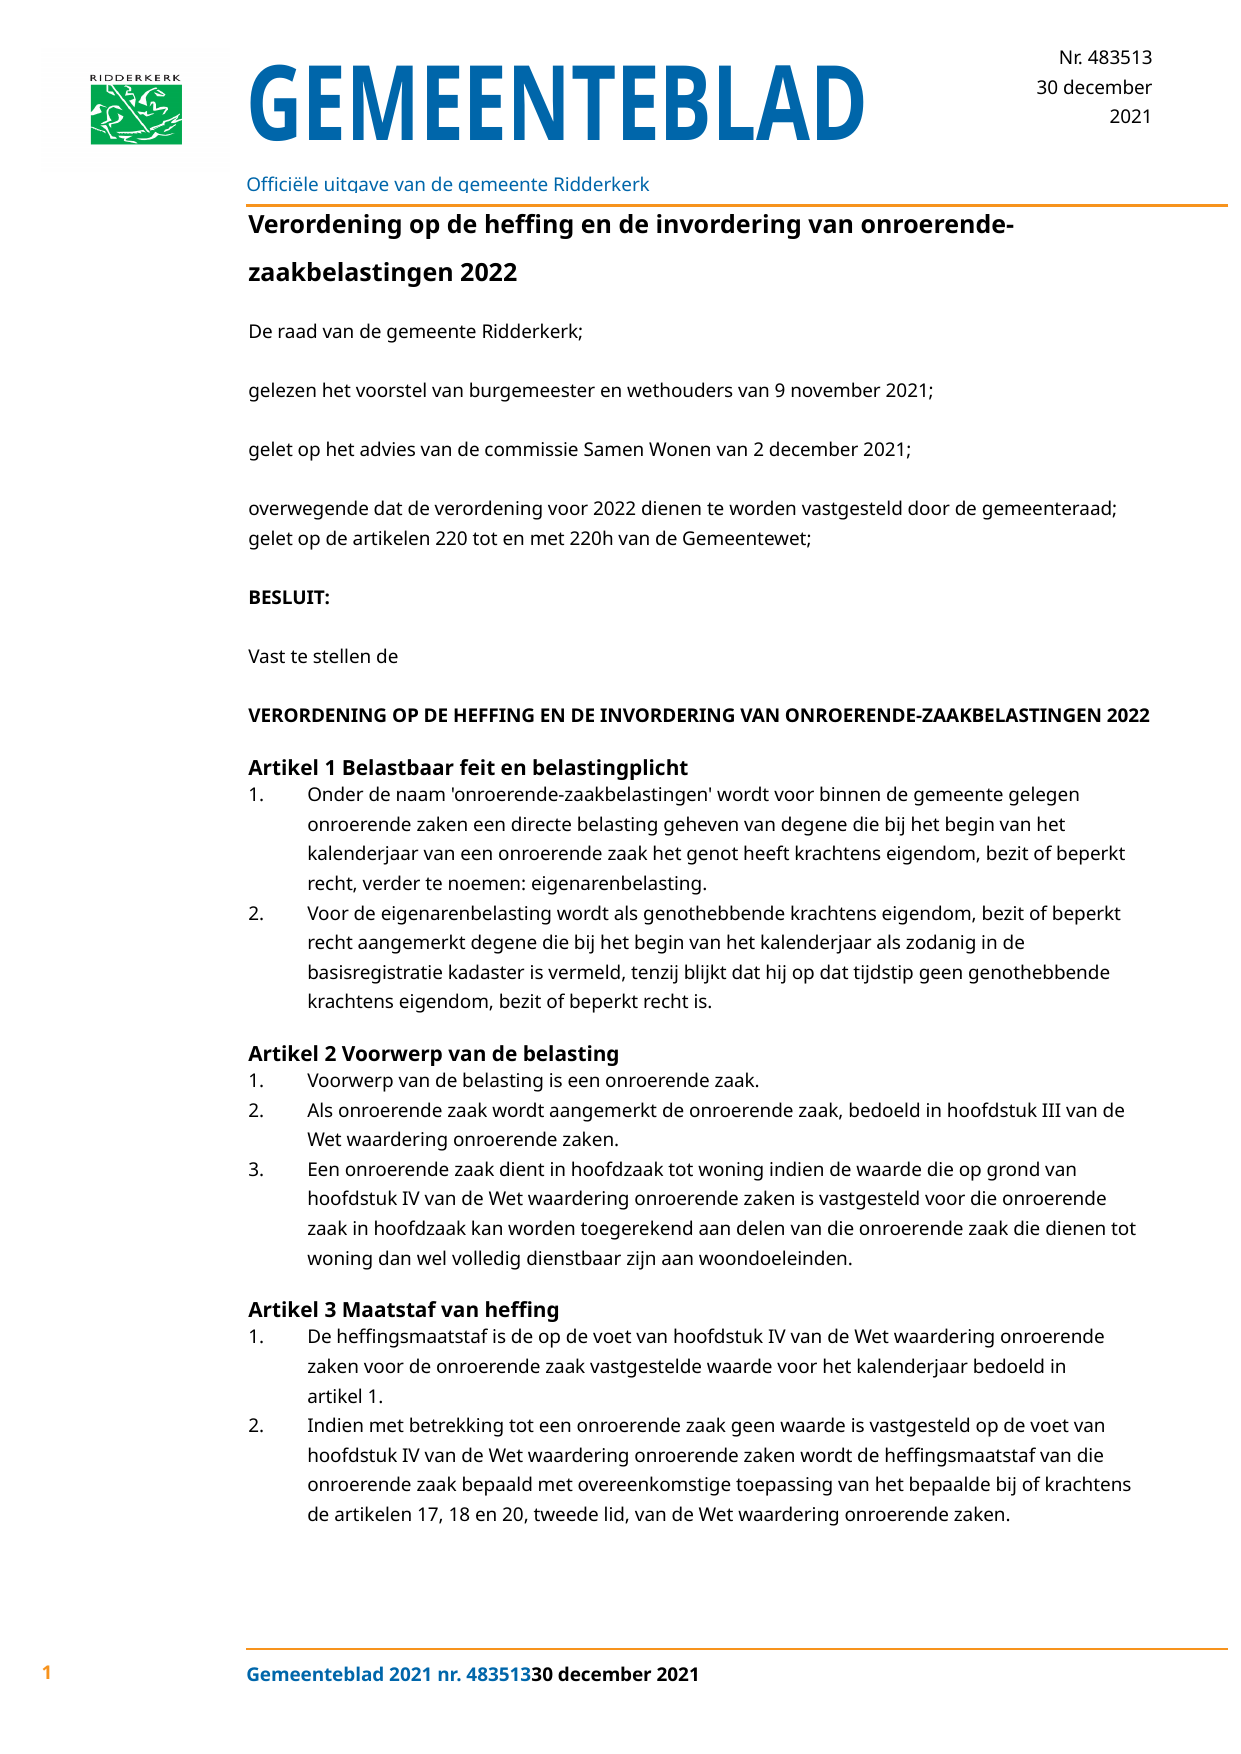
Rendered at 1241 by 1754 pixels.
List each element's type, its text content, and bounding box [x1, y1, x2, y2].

text Vast te stellen de [248, 643, 1152, 669]
list Voorwerp van de belasting is een onroerende zaak. [248, 1067, 1152, 1093]
list Als onroerende zaak wordt aangemerkt de onroerende zaak, bedoeld in hoofdstuk III van de Wet waardering onroerende zaken. [248, 1097, 1152, 1152]
text VERORDENING OP DE HEFFING EN DE INVORDERING VAN ONROERENDE-ZAAKBELASTINGEN 2022 [248, 702, 1152, 728]
text gelet op het advies van de commissie Samen Wonen van 2 december 2021; [248, 436, 1152, 462]
text Artikel 2 Voorwerp van de belasting [248, 1039, 1152, 1067]
text BESLUIT: [248, 584, 1152, 610]
text Artikel 3 Maatstaf van heffing [248, 1295, 1152, 1324]
list Onder de naam 'onroerende-zaakbelastingen' wordt voor binnen de gemeente gelegen onroerende zaken een directe belasting geheven van degene die bij het begin van het kalenderjaar van een onroerende zaak het genot heeft krachtens eigendom, bezit of beperkt recht, verder te noemen: eigenarenbelasting. [248, 781, 1152, 896]
text Artikel 1 Belastbaar feit en belastingplicht [248, 753, 1152, 781]
text Verordening op de heffing en de invordering van onroerende-zaakbelastingen 2022 [248, 207, 1152, 288]
list artikel 1. [248, 1383, 1152, 1408]
picture [41, 47, 231, 172]
text gelezen het voorstel van burgemeester en wethouders van 9 november 2021; [248, 377, 1152, 403]
text gelet op de artikelen 220 tot en met 220h van de Gemeentewet; [248, 525, 1152, 551]
list Voor de eigenarenbelasting wordt als genothebbende krachtens eigendom, bezit of beperkt recht aangemerkt degene die bij het begin van het kalenderjaar als zodanig in de basisregistratie kadaster is vermeld, tenzij blijkt dat hij op dat tijdstip geen genothebbende krachtens eigendom, bezit of beperkt recht is. [248, 900, 1152, 1014]
list De heffingsmaatstaf is de op de voet van hoofdstuk IV van de Wet waardering onroerende zaken voor de onroerende zaak vastgestelde waarde voor het kalenderjaar bedoeld in [248, 1324, 1152, 1379]
text De raad van de gemeente Ridderkerk; [248, 318, 1152, 344]
text overwegende dat de verordening voor 2022 dienen te worden vastgesteld door de gemeenteraad; [248, 495, 1152, 521]
list Een onroerende zaak dient in hoofdzaak tot woning indien de waarde die op grond van hoofdstuk IV van de Wet waardering onroerende zaken is vastgesteld voor die onroerende zaak in hoofdzaak kan worden toegerekend aan delen van die onroerende zaak die dienen tot woning dan wel volledig dienstbaar zijn aan woondoeleinden. [248, 1156, 1152, 1271]
list Indien met betrekking tot een onroerende zaak geen waarde is vastgesteld op de voet van hoofdstuk IV van de Wet waardering onroerende zaken wordt de heffingsmaatstaf van die onroerende zaak bepaald met overeenkomstige toepassing van het bepaalde bij of krachtens de artikelen 17, 18 en 20, tweede lid, van de Wet waardering onroerende zaken. [248, 1412, 1152, 1527]
